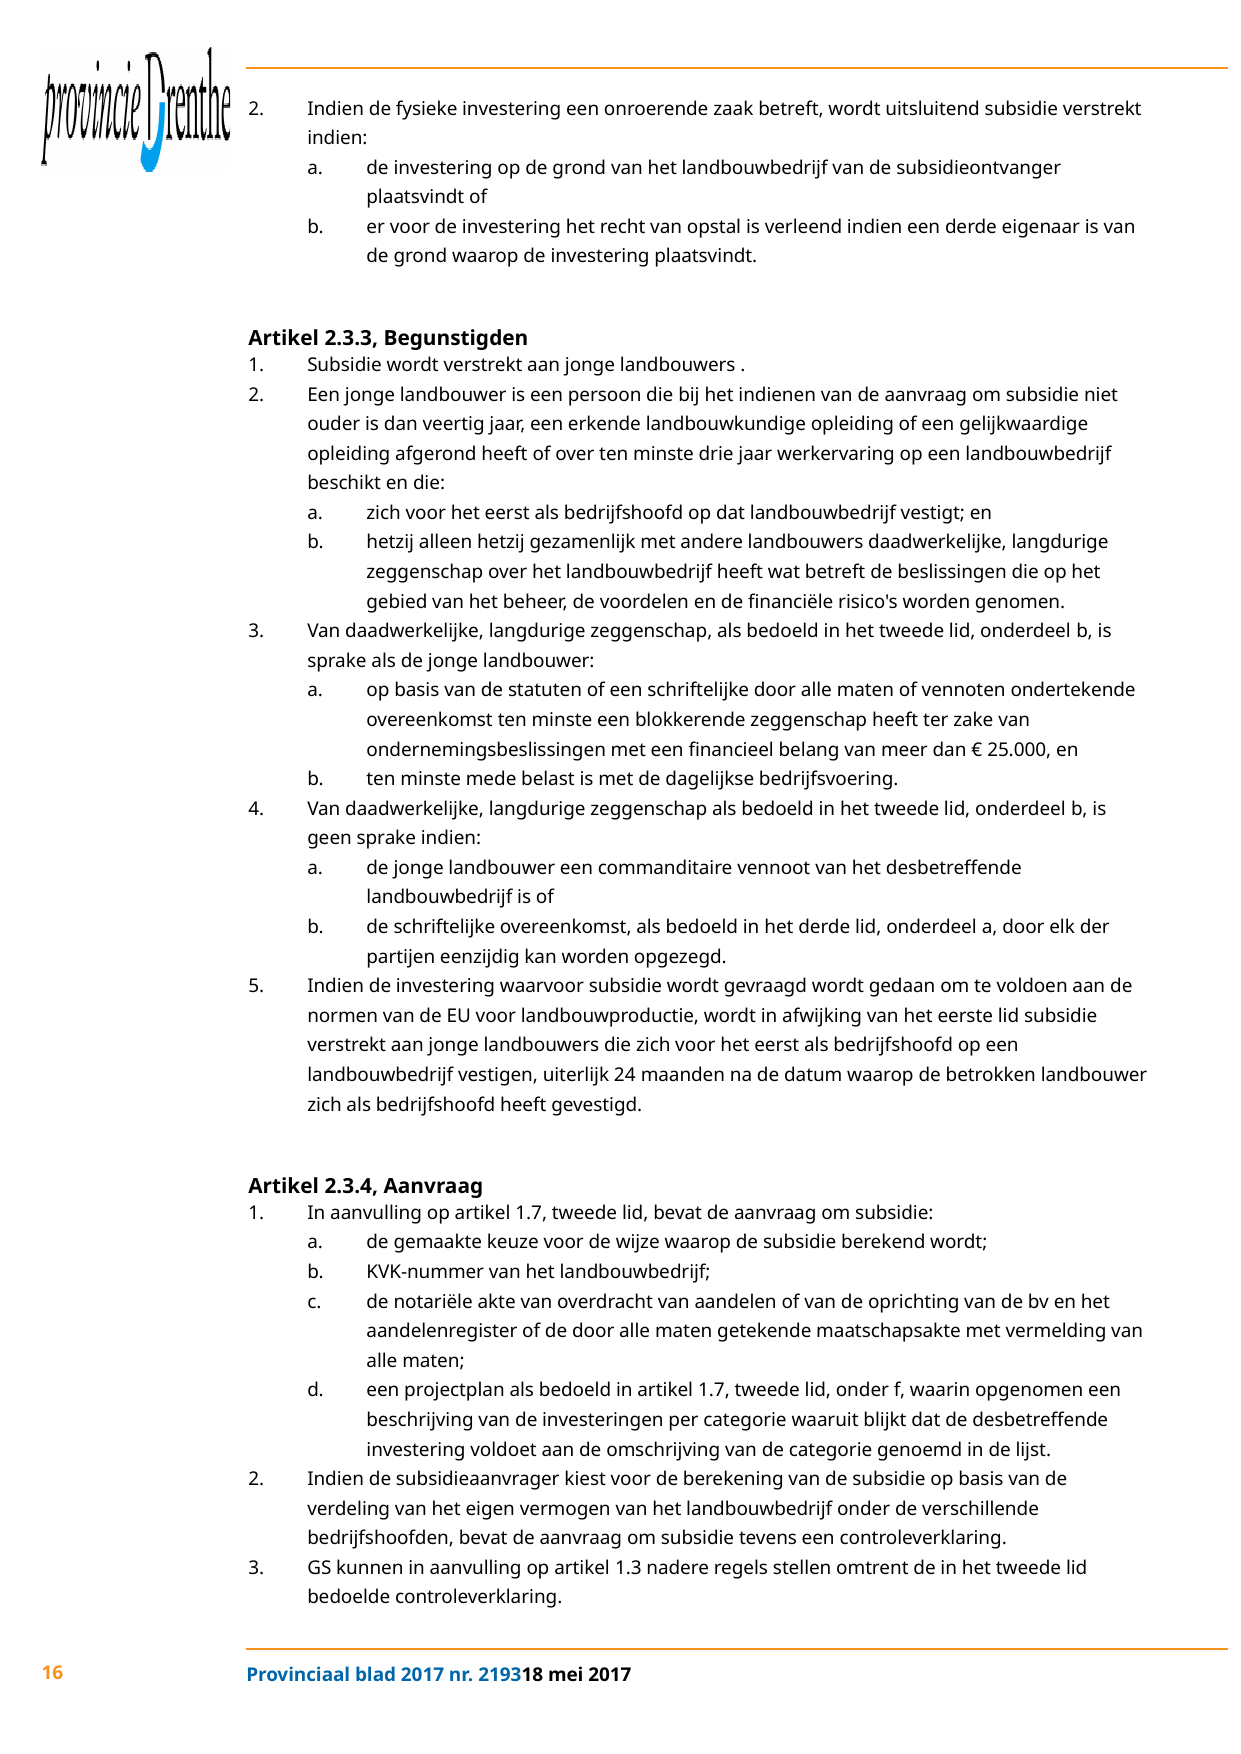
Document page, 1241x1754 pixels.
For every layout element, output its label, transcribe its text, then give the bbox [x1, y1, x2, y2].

list er voor de investering het recht van opstal is verleend indien een derde eigenaar is van de grond waarop de investering plaatsvindt. [307, 213, 1152, 268]
list Indien de subsidieaanvrager kiest voor de berekening van de subsidie op basis van de verdeling van het eigen vermogen van het landbouwbedrijf onder de verschillende bedrijfshoofden, bevat de aanvraag om subsidie tevens een controleverklaring. [248, 1465, 1152, 1550]
list KVK-nummer van het landbouwbedrijf; [307, 1258, 1152, 1284]
list zich voor het eerst als bedrijfshoofd op dat landbouwbedrijf vestigt; en [307, 499, 1152, 525]
list de investering op de grond van het landbouwbedrijf van de subsidieontvanger plaatsvindt of [307, 154, 1152, 209]
list GS kunnen in aanvulling op artikel 1.3 nadere regels stellen omtrent de in het tweede lid bedoelde controleverklaring. [248, 1554, 1152, 1609]
list Indien de investering waarvoor subsidie wordt gevraagd wordt gedaan om te voldoen aan de normen van de EU voor landbouwproductie, wordt in afwijking van het eerste lid subsidie verstrekt aan jonge landbouwers die zich voor het eerst als bedrijfshoofd op een landbouwbedrijf vestigen, uiterlijk 24 maanden na de datum waarop de betrokken landbouwer zich als bedrijfshoofd heeft gevestigd. [248, 972, 1152, 1116]
list Indien de fysieke investering een onroerende zaak betreft, wordt uitsluitend subsidie verstrekt indien: [248, 95, 1152, 150]
list de gemaakte keuze voor de wijze waarop de subsidie berekend wordt; [307, 1229, 1152, 1254]
list Van daadwerkelijke, langdurige zeggenschap, als bedoeld in het tweede lid, onderdeel b, is sprake als de jonge landbouwer: [248, 617, 1152, 673]
text Artikel 2.3.3, Begunstigden [248, 323, 1152, 351]
list de schriftelijke overeenkomst, als bedoeld in het derde lid, onderdeel a, door elk der partijen eenzijdig kan worden opgezegd. [307, 913, 1152, 968]
list hetzij alleen hetzij gezamenlijk met andere landbouwers daadwerkelijke, langdurige zeggenschap over het landbouwbedrijf heeft wat betreft de beslissingen die op het gebied van het beheer, de voordelen en de financiële risico's worden genomen. [307, 529, 1152, 613]
list Subsidie wordt verstrekt aan jonge landbouwers . [248, 351, 1152, 377]
list Van daadwerkelijke, langdurige zeggenschap als bedoeld in het tweede lid, onderdeel b, is geen sprake indien: [248, 795, 1152, 850]
list In aanvulling op artikel 1.7, tweede lid, bevat de aanvraag om subsidie: [248, 1199, 1152, 1225]
list Een jonge landbouwer is een persoon die bij het indienen van de aanvraag om subsidie niet ouder is dan veertig jaar, een erkende landbouwkundige opleiding of een gelijkwaardige opleiding afgerond heeft of over ten minste drie jaar werkervaring op een landbouwbedrijf beschikt en die: [248, 381, 1152, 495]
list de jonge landbouwer een commanditaire vennoot van het desbetreffende landbouwbedrijf is of [307, 854, 1152, 909]
list een projectplan als bedoeld in artikel 1.7, tweede lid, onder f, waarin opgenomen een beschrijving van de investeringen per categorie waaruit blijkt dat de desbetreffende investering voldoet aan de omschrijving van de categorie genoemd in de lijst. [307, 1377, 1152, 1462]
list ten minste mede belast is met de dagelijkse bedrijfsvoering. [307, 765, 1152, 791]
list de notariële akte van overdracht van aandelen of van de oprichting van de bv en het aandelenregister of de door alle maten getekende maatschapsakte met vermelding van alle maten; [307, 1288, 1152, 1373]
list op basis van de statuten of een schriftelijke door alle maten of vennoten ondertekende overeenkomst ten minste een blokkerende zeggenschap heeft ter zake van ondernemingsbeslissingen met een financieel belang van meer dan € 25.000, en [307, 677, 1152, 761]
picture [41, 47, 231, 172]
text Artikel 2.3.4, Aanvraag [248, 1171, 1152, 1199]
